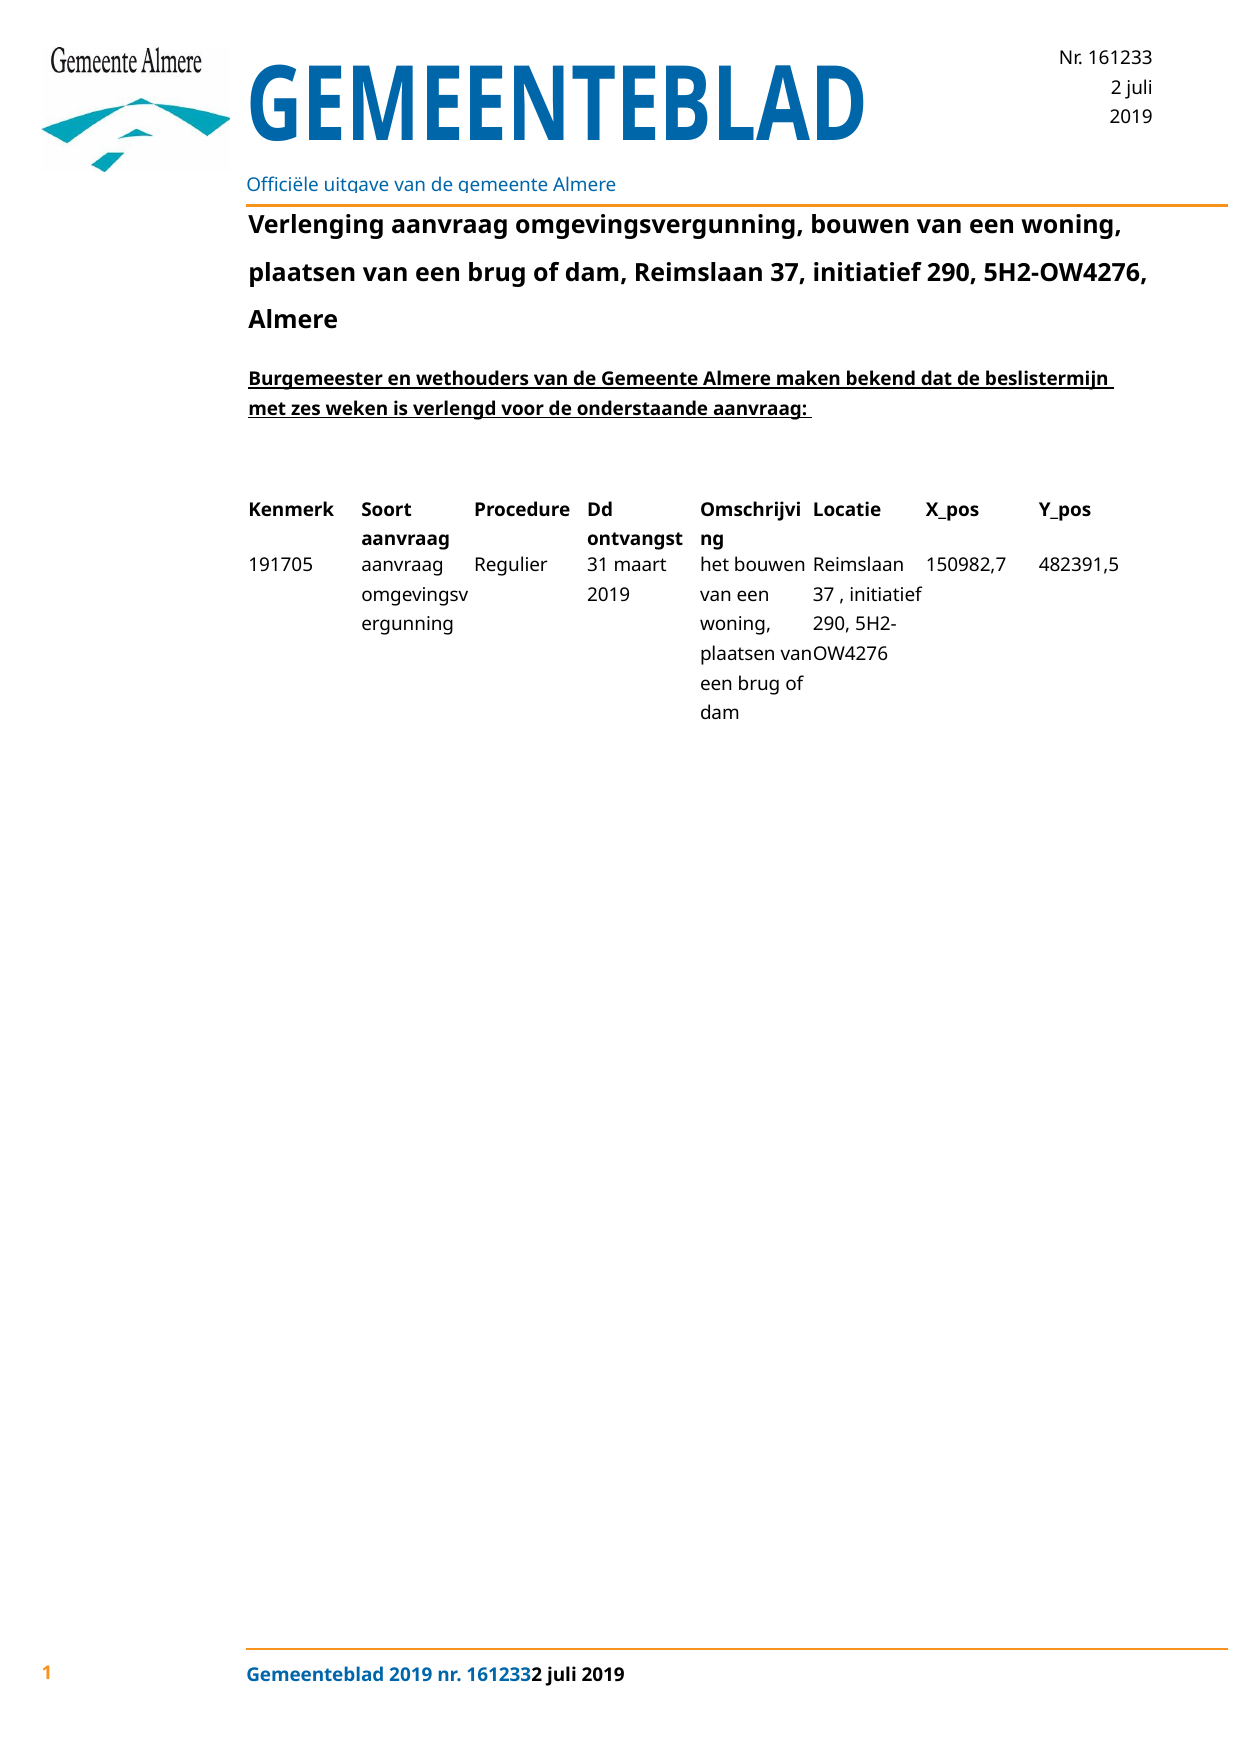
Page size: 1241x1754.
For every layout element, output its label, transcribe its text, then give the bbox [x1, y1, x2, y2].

text Burgemeester en wethouders van de Gemeente Almere maken bekend dat de beslistermijn met zes weken is verlengd voor de onderstaande aanvraag: [248, 366, 1152, 421]
table_header X_pos [926, 496, 1038, 551]
table_header Kenmerk [248, 496, 361, 551]
table_header Soort aanvraag [361, 496, 474, 551]
table_cell 482391,5 [1039, 551, 1152, 725]
table_cell Regulier [474, 551, 587, 725]
table_header Locatie [813, 496, 926, 551]
table_header Dd ontvangst [587, 496, 700, 551]
text Verlenging aanvraag omgevingsvergunning, bouwen van een woning, plaatsen van een brug of dam, Reimslaan 37, initiatief 290, 5H2-OW4276, Almere [248, 207, 1152, 336]
table_cell Reimslaan 37 , initiatief 290, 5H2-OW4276 [813, 551, 926, 725]
table_cell 150982,7 [926, 551, 1038, 725]
table_cell 31 maart 2019 [587, 551, 700, 725]
table_cell het bouwen van een woning, plaatsen van een brug of dam [700, 551, 813, 725]
picture [41, 47, 231, 172]
table_header Omschrijving [700, 496, 813, 551]
table_cell 191705 [248, 551, 361, 725]
table_header Y_pos [1039, 496, 1152, 551]
table_cell aanvraag omgevingsvergunning [361, 551, 474, 725]
table_header Procedure [474, 496, 587, 551]
